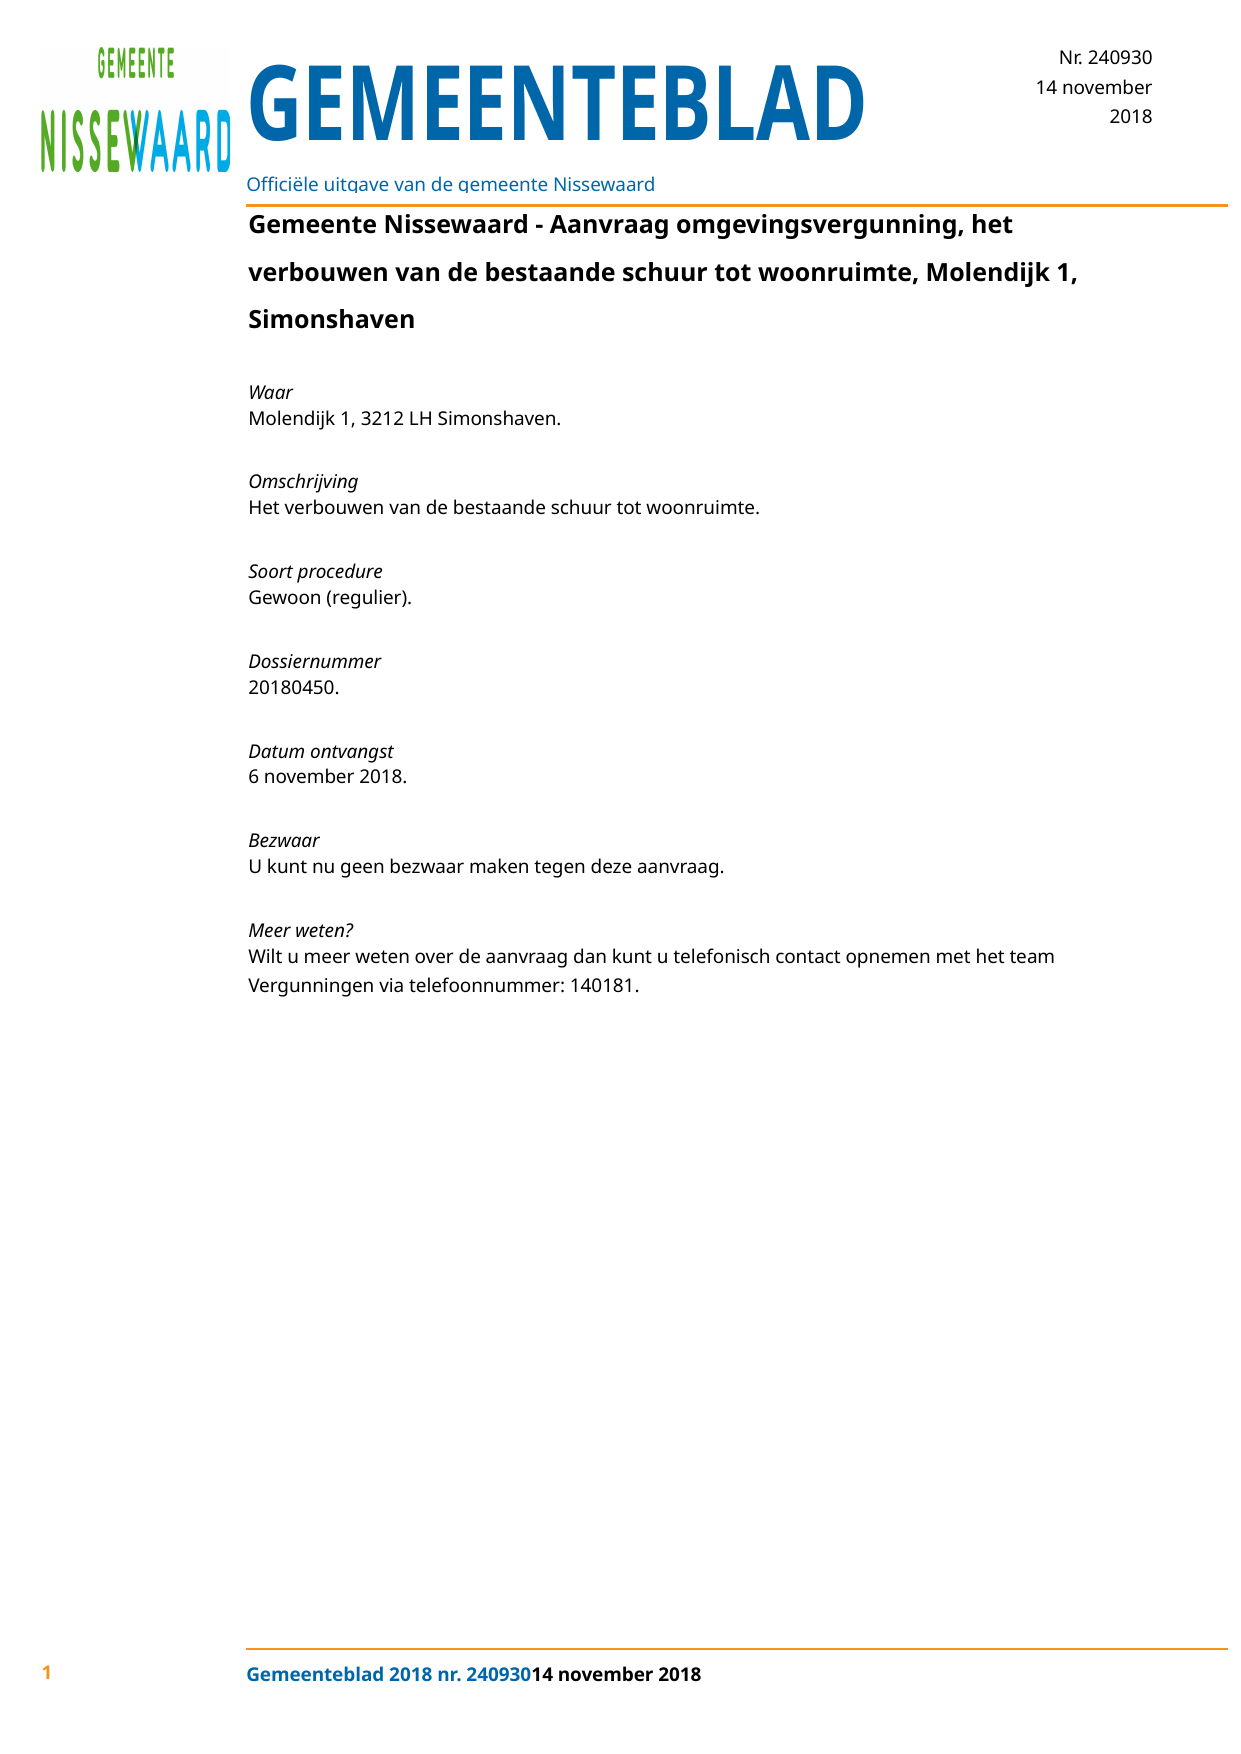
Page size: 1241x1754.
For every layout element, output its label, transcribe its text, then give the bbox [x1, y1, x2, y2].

picture [41, 47, 231, 172]
text U kunt nu geen bezwaar maken tegen deze aanvraag. [248, 853, 1152, 879]
text Gemeente Nissewaard - Aanvraag omgevingsvergunning, het verbouwen van de bestaande schuur tot woonruimte, Molendijk 1, Simonshaven [248, 207, 1152, 336]
picture [222, 122, 227, 160]
picture [176, 157, 187, 172]
text Molendijk 1, 3212 LH Simonshaven. [248, 405, 1152, 431]
picture [154, 157, 165, 172]
text Waar [248, 379, 1152, 405]
picture [201, 122, 206, 138]
text Het verbouwen van de bestaande schuur tot woonruimte. [248, 494, 1152, 520]
text Gewoon (regulier). [248, 584, 1152, 610]
text 20180450. [248, 674, 1152, 699]
picture [200, 151, 206, 172]
text Dossiernummer [248, 648, 1152, 674]
text Soort procedure [248, 558, 1152, 584]
text Datum ontvangst [248, 738, 1152, 763]
text Wilt u meer weten over de aanvraag dan kunt u telefonisch contact opnemen met het team Vergunningen via telefoonnummer: 140181. [248, 943, 1152, 998]
text Omschrijving [248, 469, 1152, 494]
text Meer weten? [248, 917, 1152, 943]
text Bezwaar [248, 827, 1152, 853]
text 6 november 2018. [248, 763, 1152, 789]
